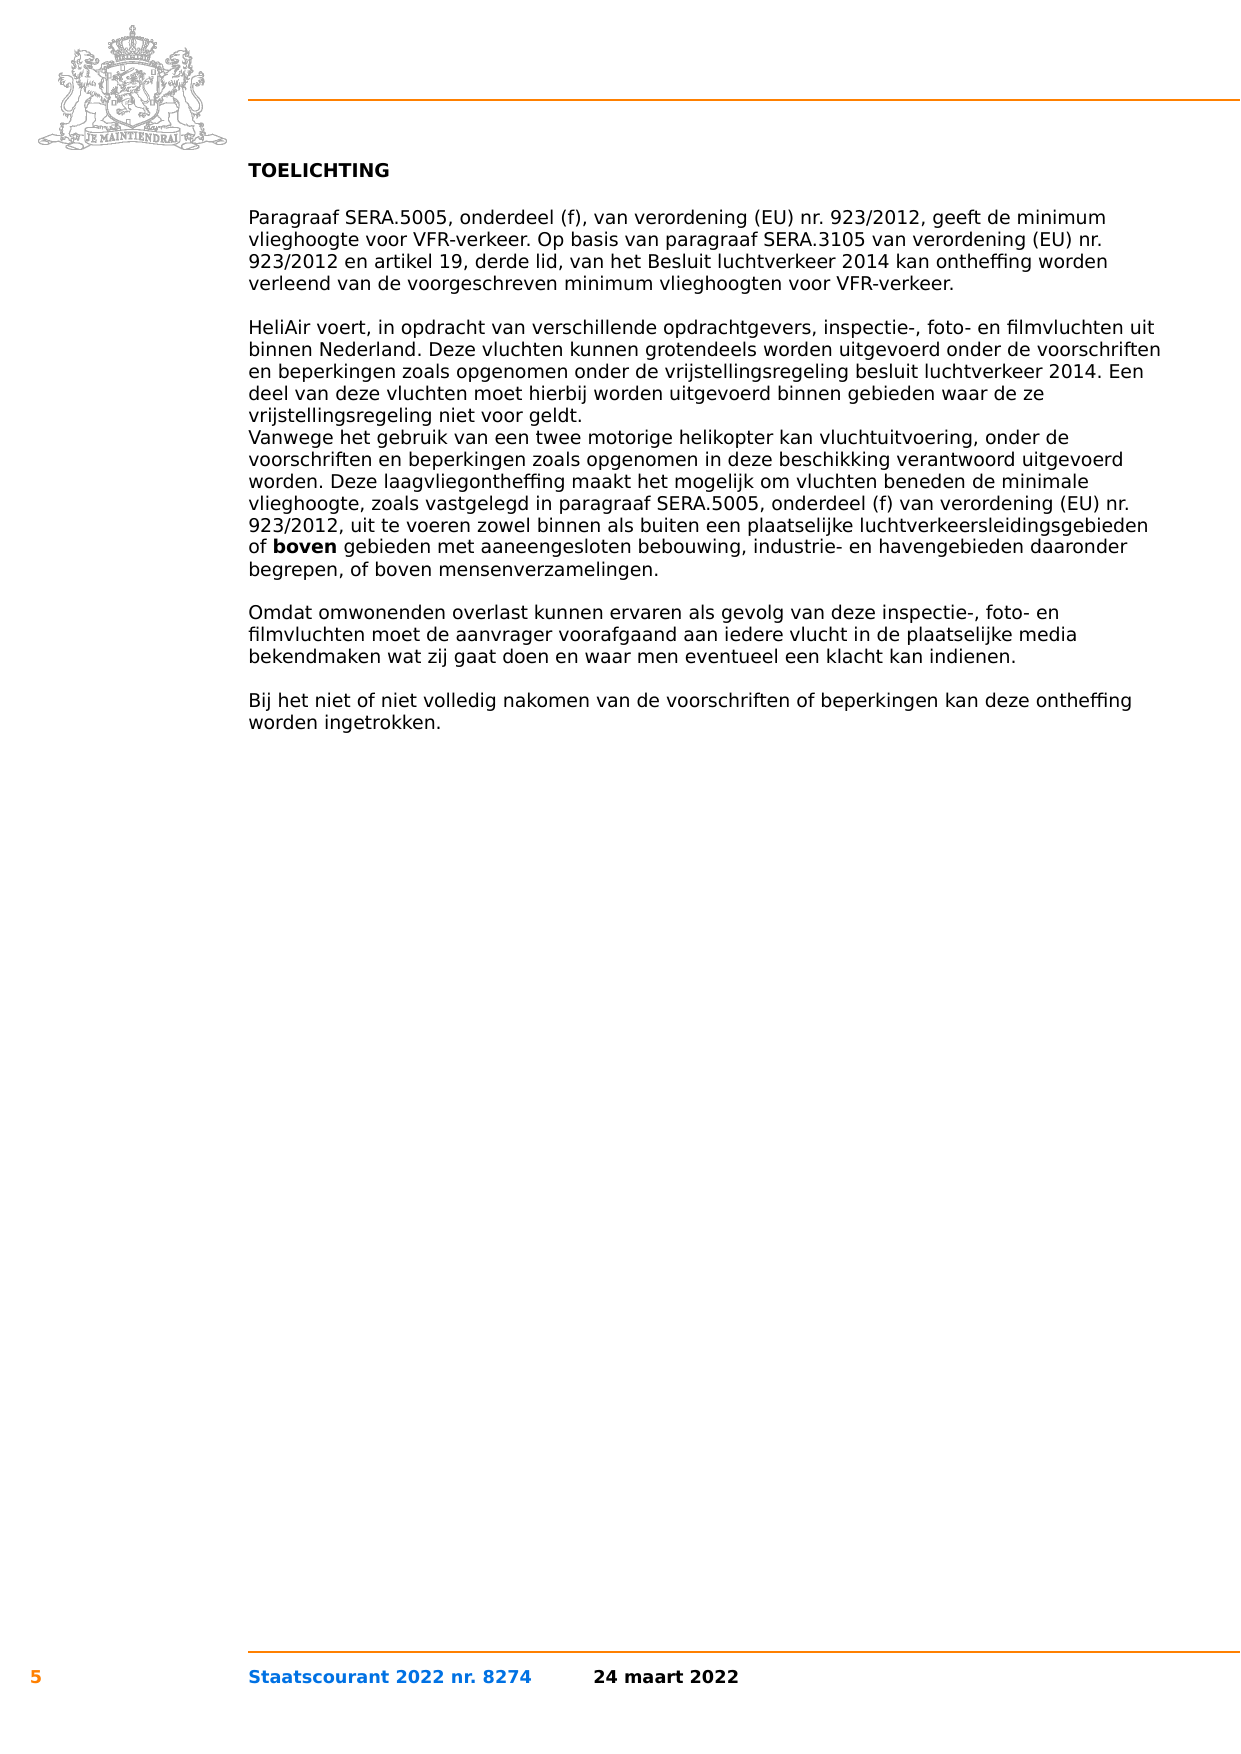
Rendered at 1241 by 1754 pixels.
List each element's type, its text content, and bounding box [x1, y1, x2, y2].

text HeliAir voert, in opdracht van verschillende opdrachtgevers, inspectie-, foto- en filmvluchten uit binnen Nederland. Deze vluchten kunnen grotendeels worden uitgevoerd onder de voorschriften en beperkingen zoals opgenomen onder de vrijstellingsregeling besluit luchtverkeer 2014. Een deel van deze vluchten moet hierbij worden uitgevoerd binnen gebieden waar de ze vrijstellingsregeling niet voor geldt. [248, 317, 1163, 427]
text Vanwege het gebruik van een twee motorige helikopter kan vluchtuitvoering, onder de voorschriften en beperkingen zoals opgenomen in deze beschikking verantwoord uitgevoerd worden. Deze laagvliegontheffing maakt het mogelijk om vluchten beneden de minimale vlieghoogte, zoals vastgelegd in paragraaf SERA.5005, onderdeel (f) van verordening (EU) nr. 923/2012, uit te voeren zowel binnen als buiten een plaatselijke luchtverkeersleidingsgebieden of boven gebieden met aaneengesloten bebouwing, industrie- en havengebieden daaronder begrepen, of boven mensenverzamelingen. [248, 427, 1163, 580]
subtitle TOELICHTING [248, 160, 1163, 182]
text Bij het niet of niet volledig nakomen van de voorschriften of beperkingen kan deze ontheffing worden ingetrokken. [248, 690, 1163, 734]
text Paragraaf SERA.5005, onderdeel (f), van verordening (EU) nr. 923/2012, geeft de minimum vlieghoogte voor VFR-verkeer. Op basis van paragraaf SERA.3105 van verordening (EU) nr. 923/2012 en artikel 19, derde lid, van het Besluit luchtverkeer 2014 kan ontheffing worden verleend van de voorgeschreven minimum vlieghoogten voor VFR-verkeer. [248, 207, 1163, 295]
picture [38, 25, 227, 150]
text Omdat omwonenden overlast kunnen ervaren als gevolg van deze inspectie-, foto- en filmvluchten moet de aanvrager voorafgaand aan iedere vlucht in de plaatselijke media bekendmaken wat zij gaat doen en waar men eventueel een klacht kan indienen. [248, 602, 1163, 668]
